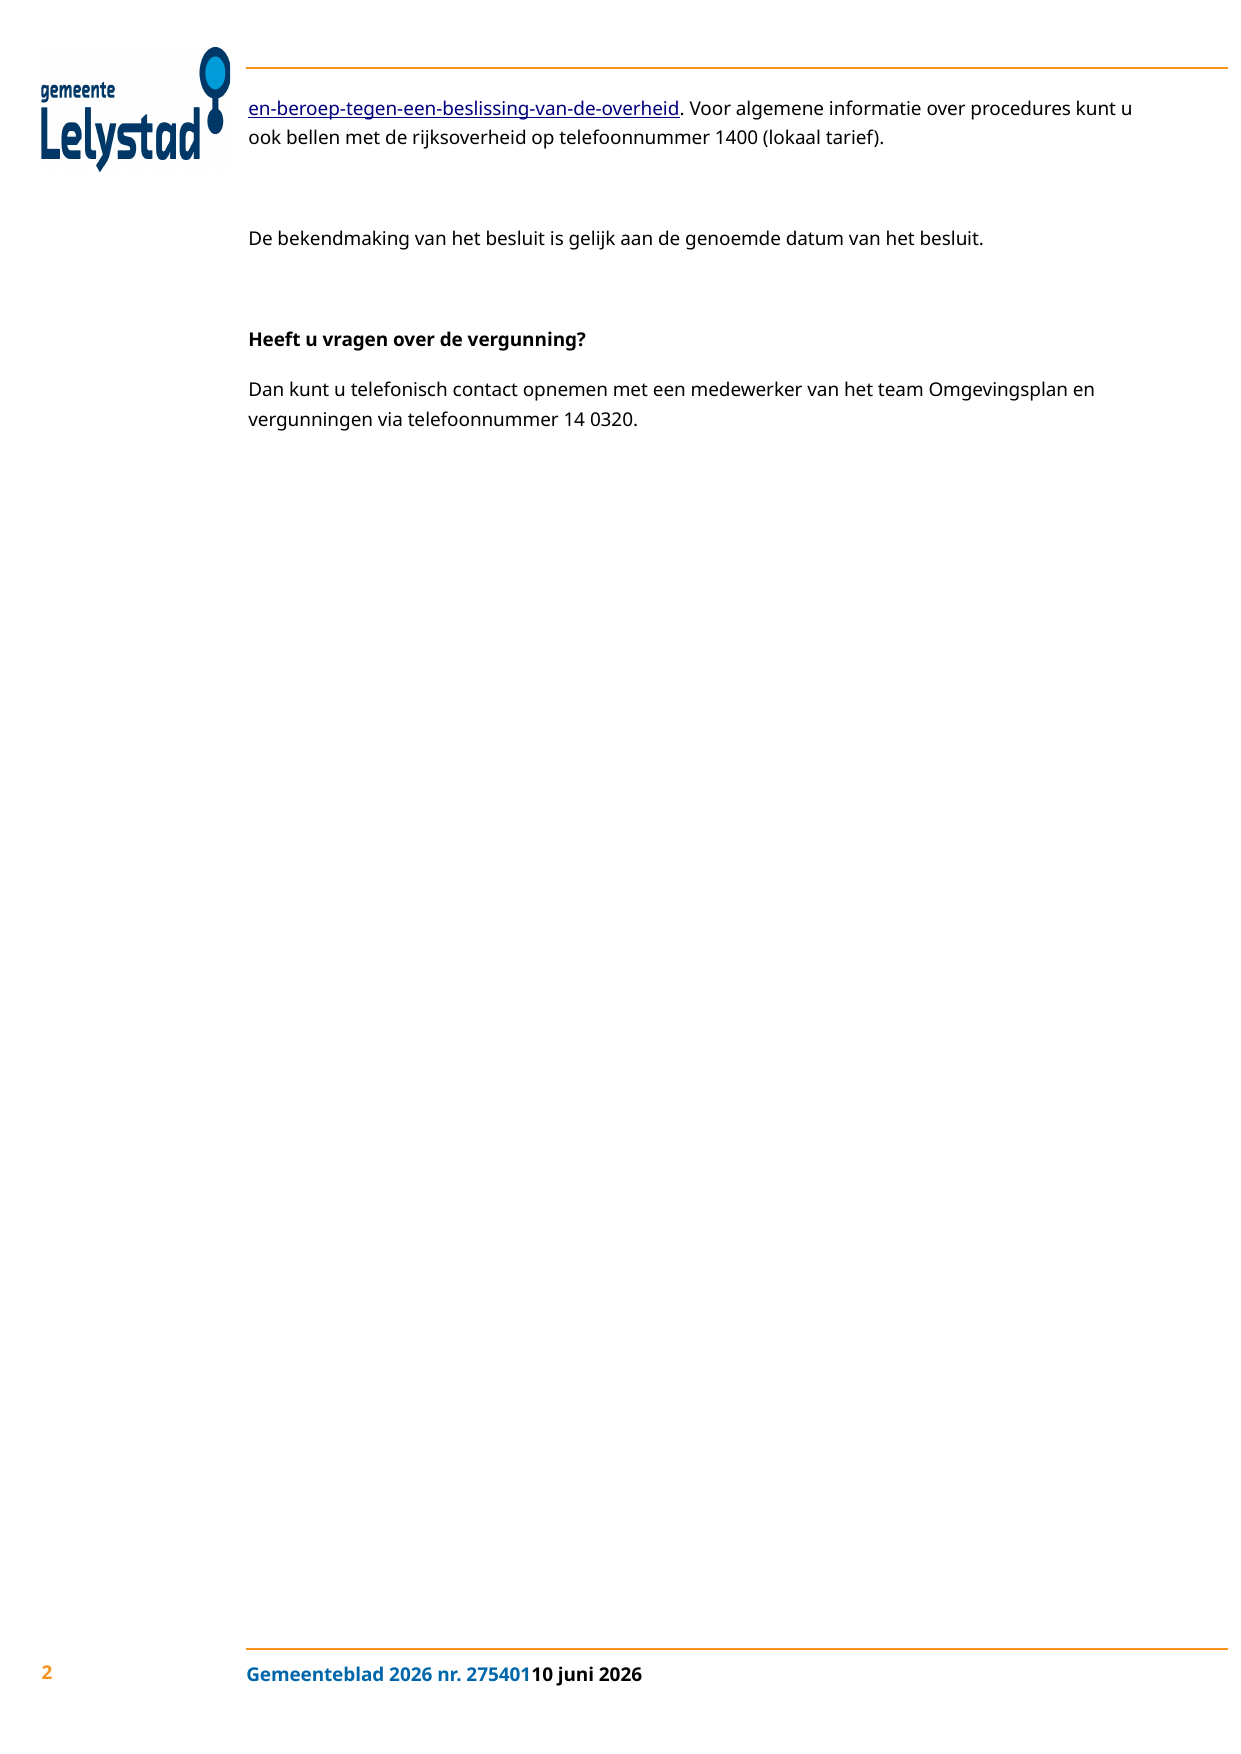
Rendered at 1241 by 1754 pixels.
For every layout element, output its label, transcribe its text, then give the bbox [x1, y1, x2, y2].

text Dan kunt u telefonisch contact opnemen met een medewerker van het team Omgevingsplan en vergunningen via telefoonnummer 14 0320. [248, 376, 1152, 432]
text en-beroep-tegen-een-beslissing-van-de-overheid. Voor algemene informatie over procedures kunt u ook bellen met de rijksoverheid op telefoonnummer 1400 (lokaal tarief). [248, 95, 1152, 150]
picture [41, 47, 231, 172]
text Heeft u vragen over de vergunning? [248, 326, 1152, 352]
text De bekendmaking van het besluit is gelijk aan de genoemde datum van het besluit. [248, 225, 1152, 251]
